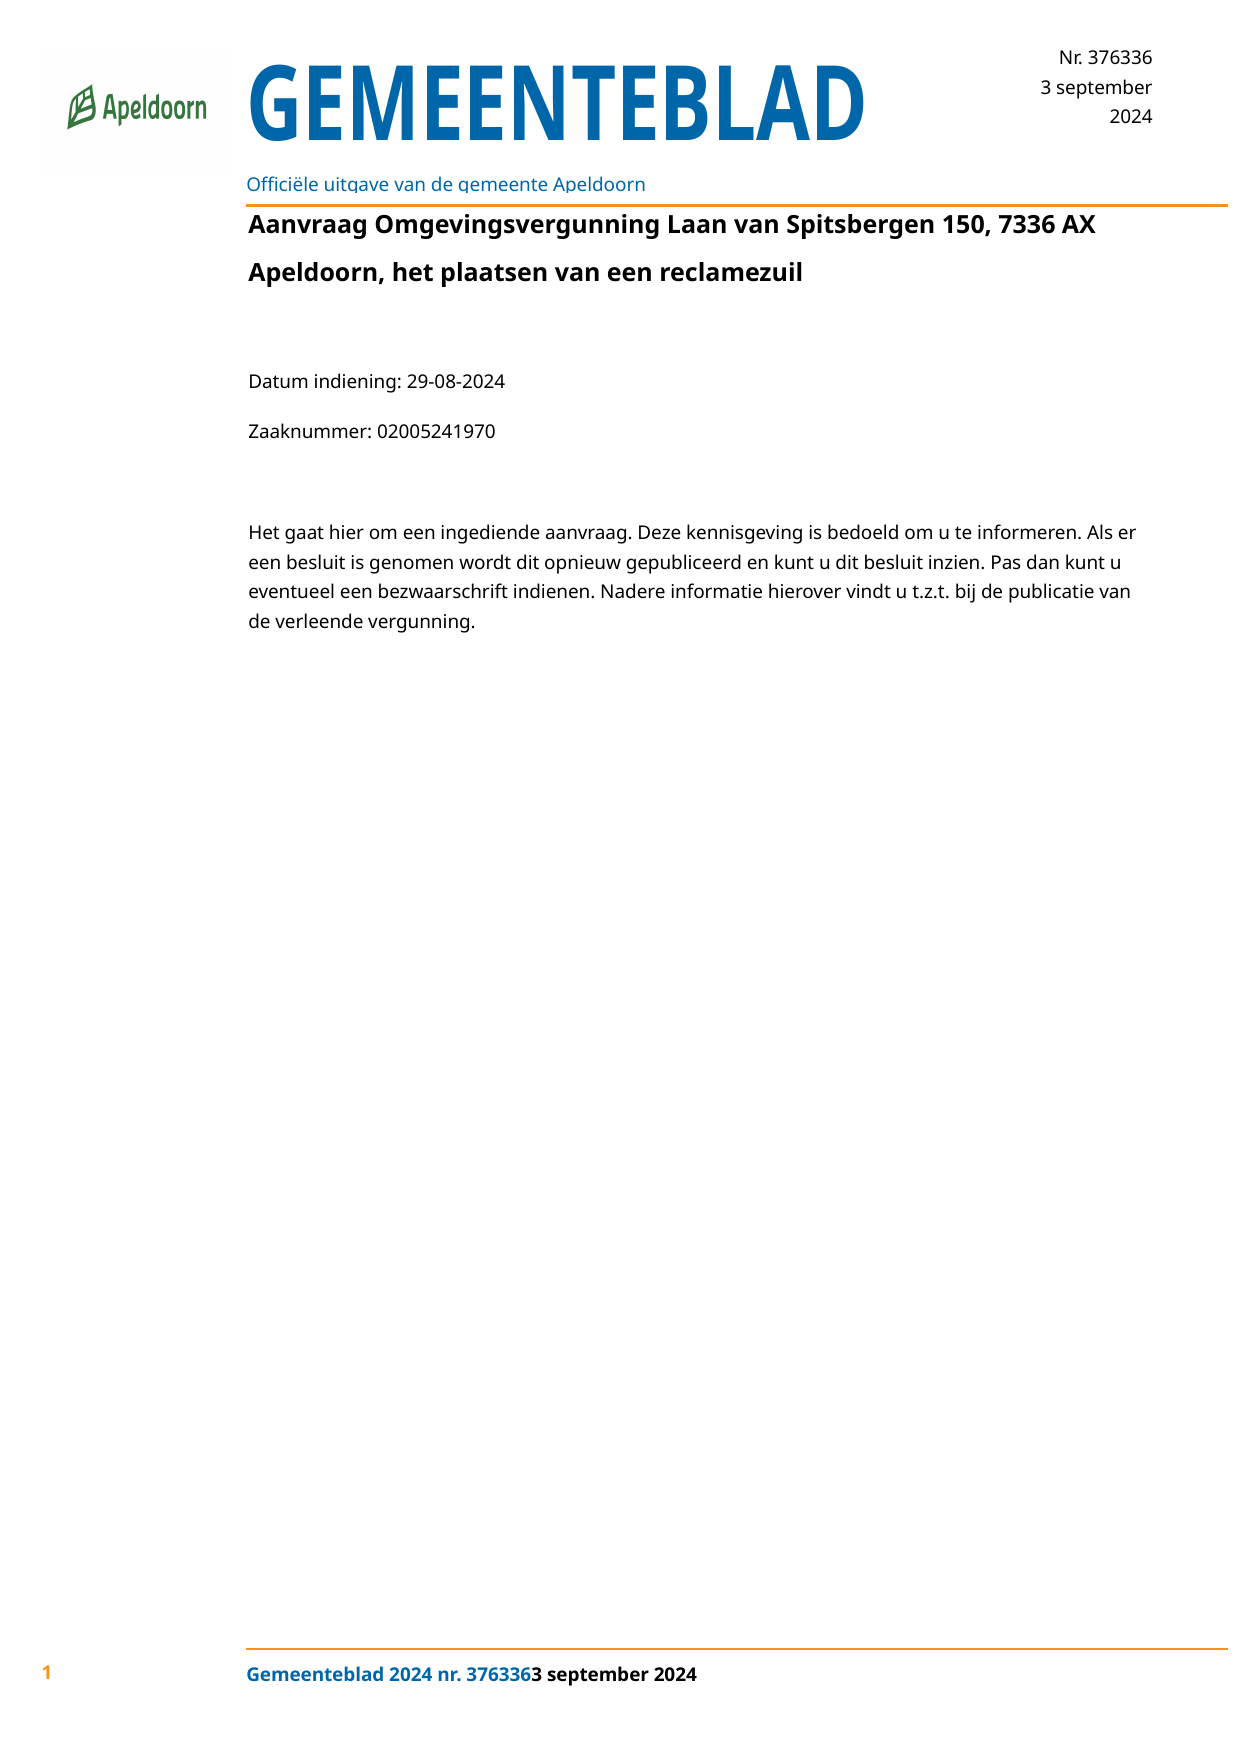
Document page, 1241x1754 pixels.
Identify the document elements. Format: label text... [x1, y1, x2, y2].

text Zaaknummer: 02005241970 [248, 419, 1152, 444]
text Datum indiening: 29-08-2024 [248, 368, 1152, 394]
picture [41, 47, 231, 172]
text Het gaat hier om een ingediende aanvraag. Deze kennisgeving is bedoeld om u te informeren. Als er een besluit is genomen wordt dit opnieuw gepubliceerd en kunt u dit besluit inzien. Pas dan kunt u eventueel een bezwaarschrift indienen. Nadere informatie hierover vindt u t.z.t. bij de publicatie van de verleende vergunning. [248, 519, 1152, 634]
text Aanvraag Omgevingsvergunning Laan van Spitsbergen 150, 7336 AX Apeldoorn, het plaatsen van een reclamezuil [248, 207, 1152, 288]
